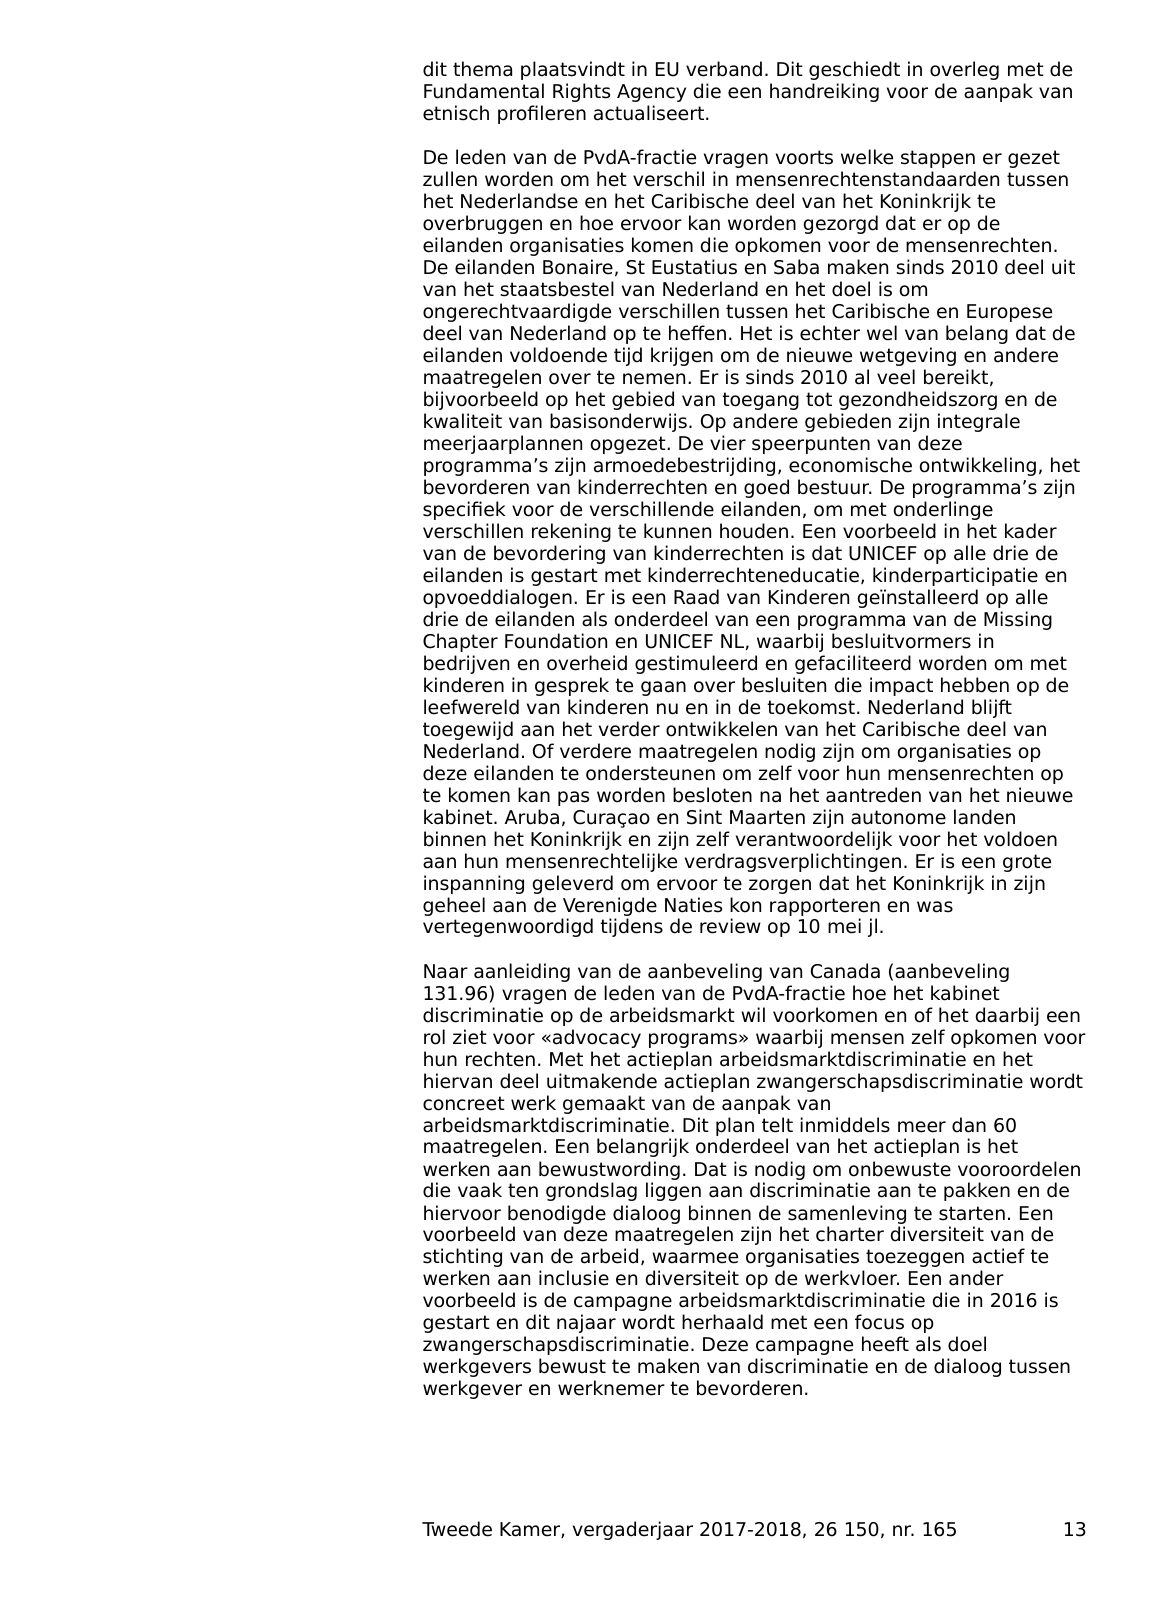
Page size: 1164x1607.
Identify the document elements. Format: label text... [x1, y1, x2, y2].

text De leden van de PvdA-fractie vragen voorts welke stappen er gezet zullen worden om het verschil in mensenrechtenstandaarden tussen het Nederlandse en het Caribische deel van het Koninkrijk te overbruggen en hoe ervoor kan worden gezorgd dat er op de eilanden organisaties komen die opkomen voor de mensenrechten. De eilanden Bonaire, St Eustatius en Saba maken sinds 2010 deel uit van het staatsbestel van Nederland en het doel is om ongerechtvaardigde verschillen tussen het Caribische en Europese deel van Nederland op te heffen. Het is echter wel van belang dat de eilanden voldoende tijd krijgen om de nieuwe wetgeving en andere maatregelen over te nemen. Er is sinds 2010 al veel bereikt, bijvoorbeeld op het gebied van toegang tot gezondheidszorg en de kwaliteit van basisonderwijs. Op andere gebieden zijn integrale meerjaarplannen opgezet. De vier speerpunten van deze programma’s zijn armoedebestrijding, economische ontwikkeling, het bevorderen van kinderrechten en goed bestuur. De programma’s zijn specifiek voor de verschillende eilanden, om met onderlinge verschillen rekening te kunnen houden. Een voorbeeld in het kader van de bevordering van kinderrechten is dat UNICEF op alle drie de eilanden is gestart met kinderrechteneducatie, kinderparticipatie en opvoeddialogen. Er is een Raad van Kinderen geïnstalleerd op alle drie de eilanden als onderdeel van een programma van de Missing Chapter Foundation en UNICEF NL, waarbij besluitvormers in bedrijven en overheid gestimuleerd en gefaciliteerd worden om met kinderen in gesprek te gaan over besluiten die impact hebben op de leefwereld van kinderen nu en in de toekomst. Nederland blijft toegewijd aan het verder ontwikkelen van het Caribische deel van Nederland. Of verdere maatregelen nodig zijn om organisaties op deze eilanden te ondersteunen om zelf voor hun mensenrechten op te komen kan pas worden besloten na het aantreden van het nieuwe kabinet. Aruba, Curaçao en Sint Maarten zijn autonome landen binnen het Koninkrijk en zijn zelf verantwoordelijk voor het voldoen aan hun mensenrechtelijke verdragsverplichtingen. Er is een grote inspanning geleverd om ervoor te zorgen dat het Koninkrijk in zijn geheel aan de Verenigde Naties kon rapporteren en was vertegenwoordigd tijdens de review op 10 mei jl. [422, 147, 1087, 938]
text dit thema plaatsvindt in EU verband. Dit geschiedt in overleg met de Fundamental Rights Agency die een handreiking voor de aanpak van etnisch profileren actualiseert. [422, 59, 1087, 125]
text Naar aanleiding van de aanbeveling van Canada (aanbeveling 131.96) vragen de leden van de PvdA-fractie hoe het kabinet discriminatie op de arbeidsmarkt wil voorkomen en of het daarbij een rol ziet voor «advocacy programs» waarbij mensen zelf opkomen voor hun rechten. Met het actieplan arbeidsmarktdiscriminatie en het hiervan deel uitmakende actieplan zwangerschapsdiscriminatie wordt concreet werk gemaakt van de aanpak van arbeidsmarktdiscriminatie. Dit plan telt inmiddels meer dan 60 maatregelen. Een belangrijk onderdeel van het actieplan is het werken aan bewustwording. Dat is nodig om onbewuste vooroordelen die vaak ten grondslag liggen aan discriminatie aan te pakken en de hiervoor benodigde dialoog binnen de samenleving te starten. Een voorbeeld van deze maatregelen zijn het charter diversiteit van de stichting van de arbeid, waarmee organisaties toezeggen actief te werken aan inclusie en diversiteit op de werkvloer. Een ander voorbeeld is de campagne arbeidsmarktdiscriminatie die in 2016 is gestart en dit najaar wordt herhaald met een focus op zwangerschapsdiscriminatie. Deze campagne heeft als doel werkgevers bewust te maken van discriminatie en de dialoog tussen werkgever en werknemer te bevorderen. [422, 961, 1087, 1400]
